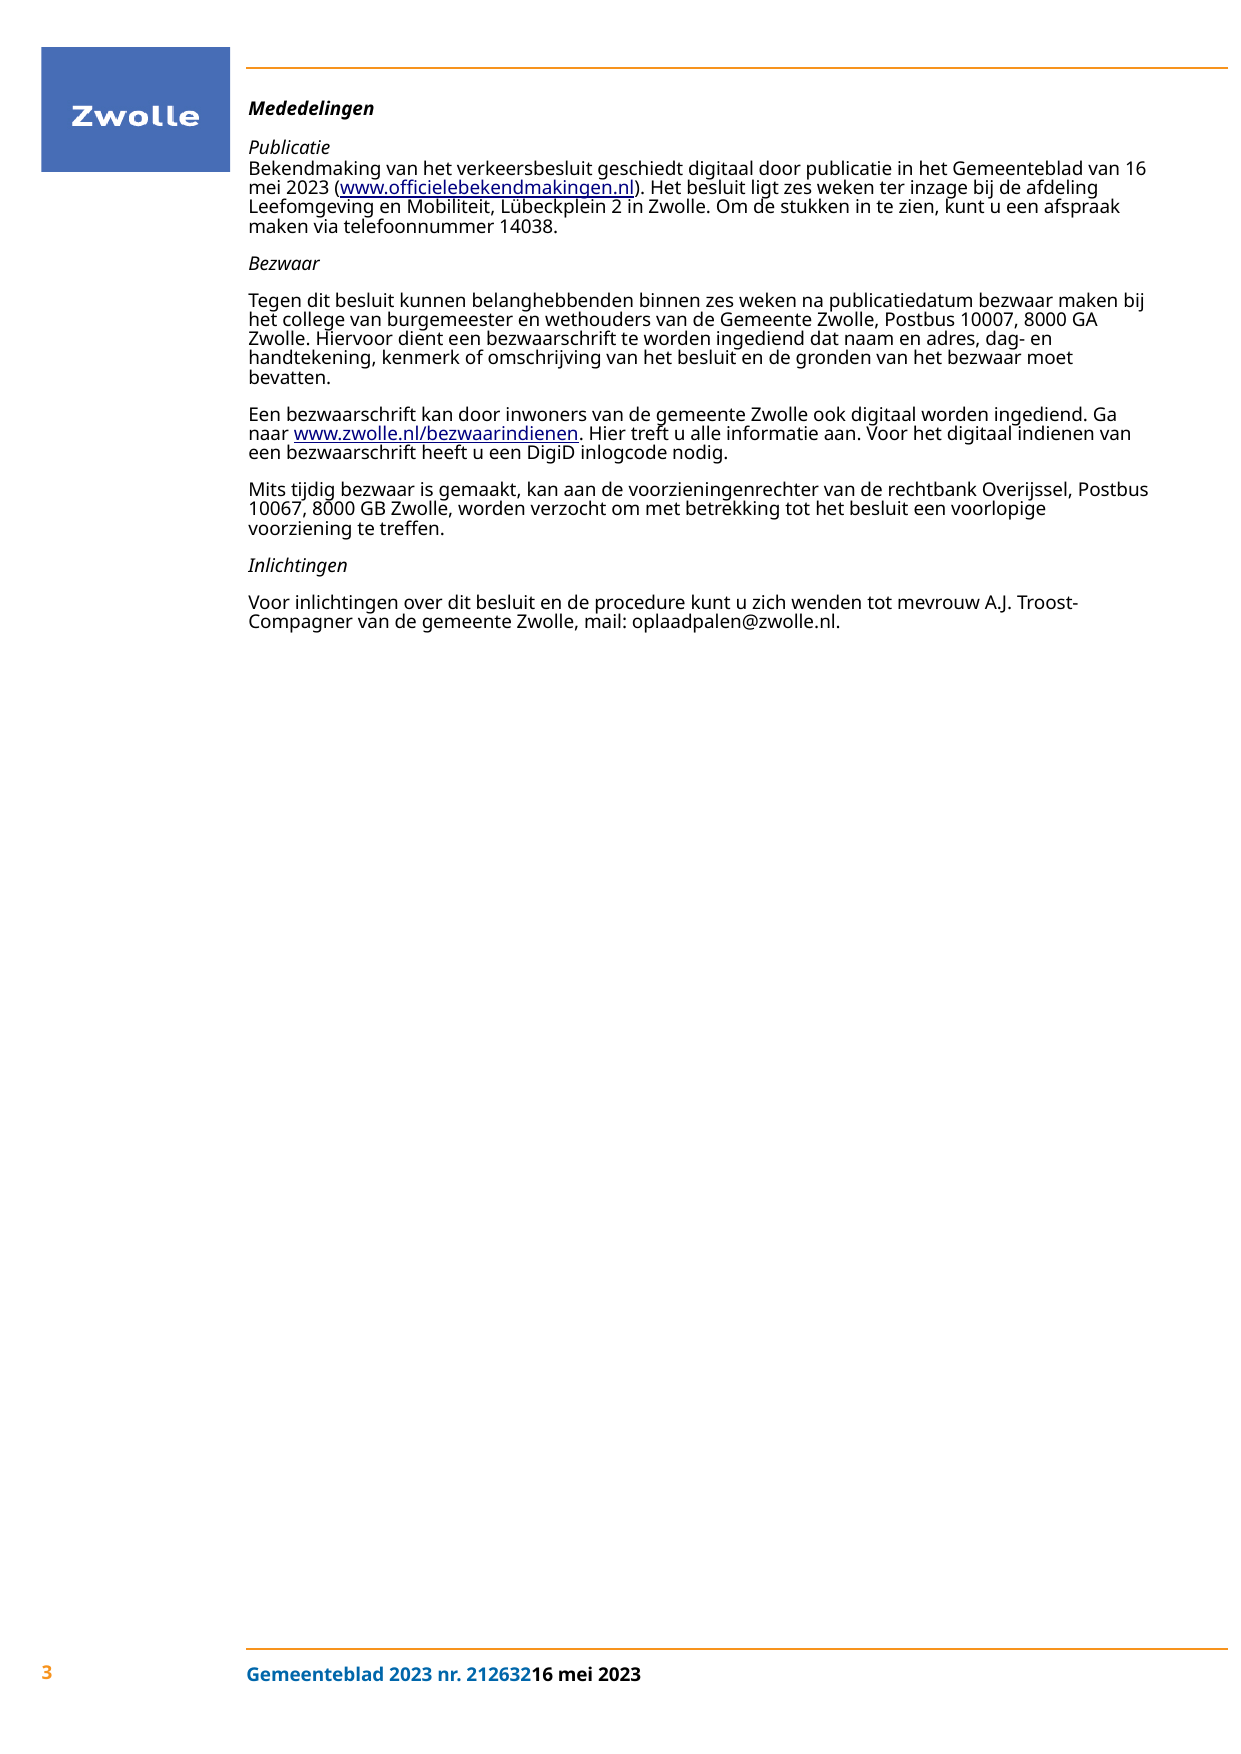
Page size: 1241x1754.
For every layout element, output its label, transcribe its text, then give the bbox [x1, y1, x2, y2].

text Bezwaar [248, 254, 1152, 274]
text Mededelingen [248, 95, 1152, 121]
text Publicatie [248, 134, 1152, 160]
text Voor inlichtingen over dit besluit en de procedure kunt u zich wenden tot mevrouw A.J. Troost-Compagner van de gemeente Zwolle, mail: oplaadpalen@zwolle.nl. [248, 594, 1152, 632]
text Mits tijdig bezwaar is gemaakt, kan aan de voorzieningenrechter van de rechtbank Overijssel, Postbus 10067, 8000 GB Zwolle, worden verzocht om met betrekking tot het besluit een voorlopige voorziening te treffen. [248, 481, 1152, 539]
text Tegen dit besluit kunnen belanghebbenden binnen zes weken na publicatiedatum bezwaar maken bij het college van burgemeester en wethouders van de Gemeente Zwolle, Postbus 10007, 8000 GA Zwolle. Hiervoor dient een bezwaarschrift te worden ingediend dat naam en adres, dag- en handtekening, kenmerk of omschrijving van het besluit en de gronden van het bezwaar moet bevatten. [248, 292, 1152, 388]
text Een bezwaarschrift kan door inwoners van de gemeente Zwolle ook digitaal worden ingediend. Ga naar www.zwolle.nl/bezwaarindienen. Hier treft u alle informatie aan. Voor het digitaal indienen van een bezwaarschrift heeft u een DigiD inlogcode nodig. [248, 406, 1152, 463]
picture [41, 47, 231, 172]
text Inlichtingen [248, 557, 1152, 576]
text Bekendmaking van het verkeersbesluit geschiedt digitaal door publicatie in het Gemeenteblad van 16 mei 2023 (www.officielebekendmakingen.nl). Het besluit ligt zes weken ter inzage bij de afdeling Leefomgeving en Mobiliteit, Lübeckplein 2 in Zwolle. Om de stukken in te zien, kunt u een afspraak maken via telefoonnummer 14038. [248, 160, 1152, 237]
